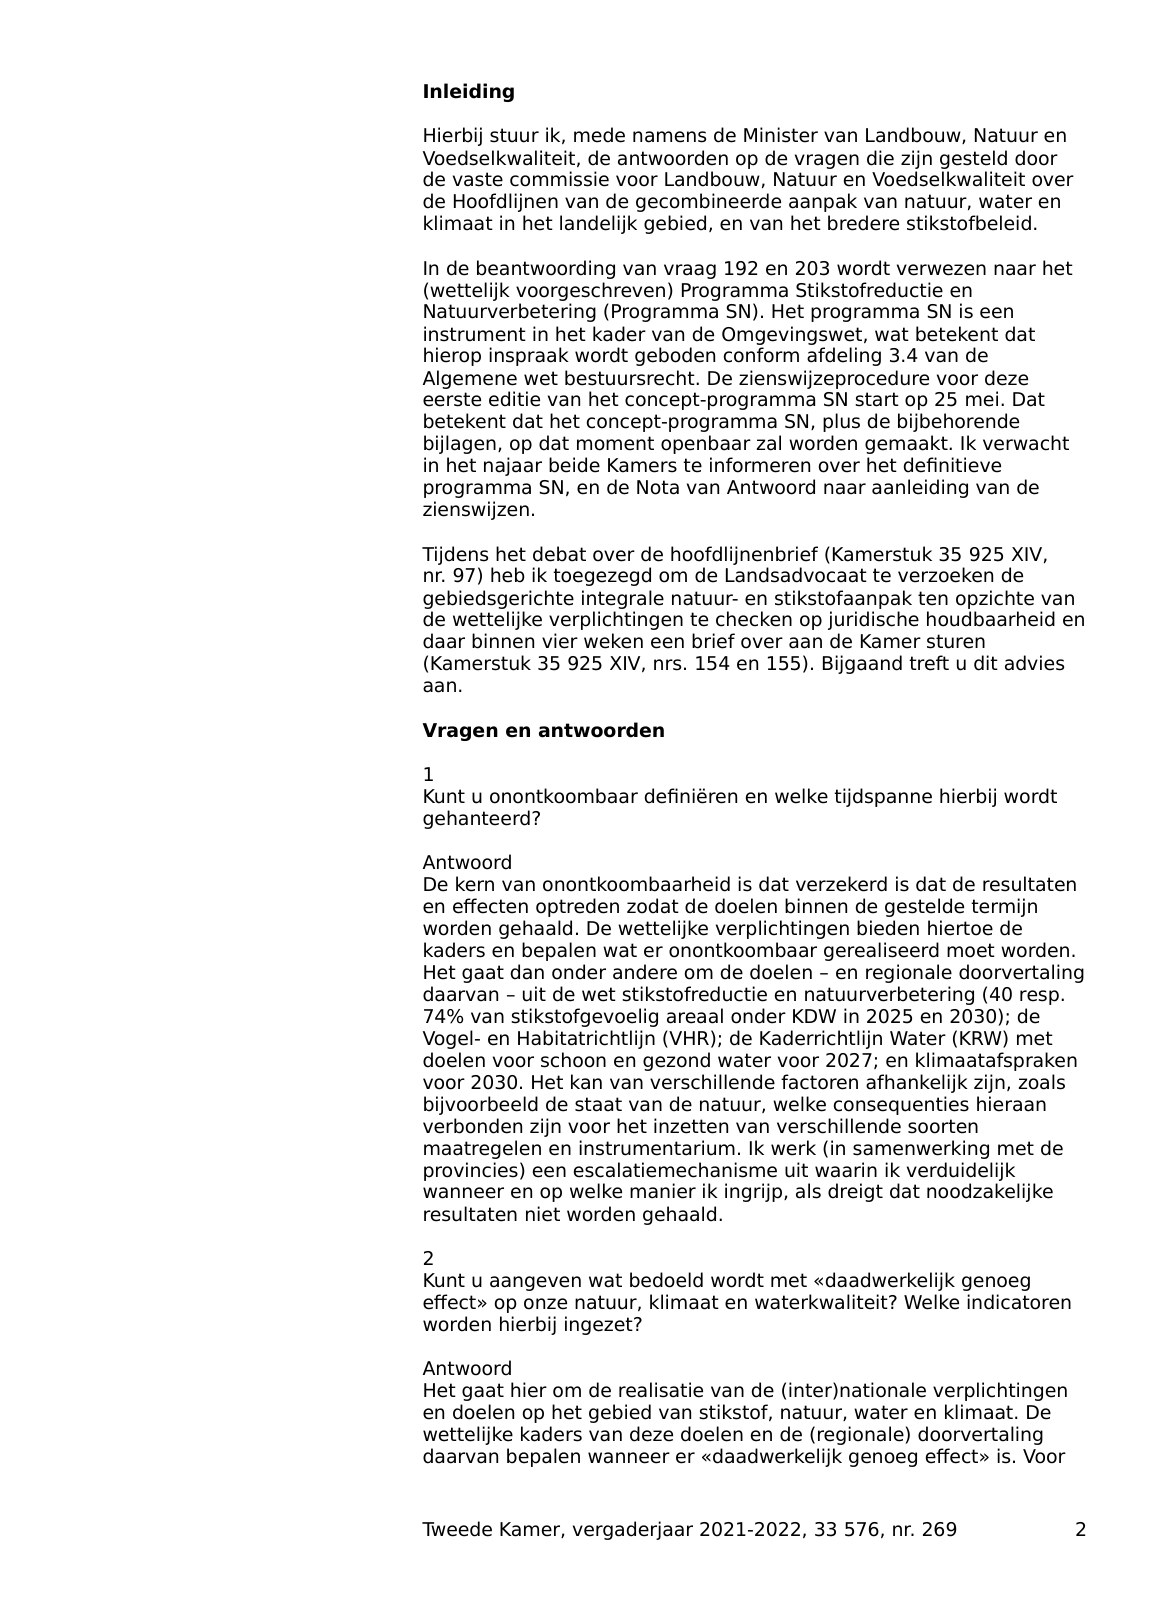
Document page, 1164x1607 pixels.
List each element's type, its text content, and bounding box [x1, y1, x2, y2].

text De kern van onontkoombaarheid is dat verzekerd is dat de resultaten en effecten optreden zodat de doelen binnen de gestelde termijn worden gehaald. De wettelijke verplichtingen bieden hiertoe de kaders en bepalen wat er onontkoombaar gerealiseerd moet worden. Het gaat dan onder andere om de doelen – en regionale doorvertaling daarvan – uit de wet stikstofreductie en natuurverbetering (40 resp. 74% van stikstofgevoelig areaal onder KDW in 2025 en 2030); de Vogel- en Habitatrichtlijn (VHR); de Kaderrichtlijn Water (KRW) met doelen voor schoon en gezond water voor 2027; en klimaatafspraken voor 2030. Het kan van verschillende factoren afhankelijk zijn, zoals bijvoorbeeld de staat van de natuur, welke consequenties hieraan verbonden zijn voor het inzetten van verschillende soorten maatregelen en instrumentarium. Ik werk (in samenwerking met de provincies) een escalatiemechanisme uit waarin ik verduidelijk wanneer en op welke manier ik ingrijp, als dreigt dat noodzakelijke resultaten niet worden gehaald. [422, 874, 1087, 1225]
text 2 [422, 1248, 1087, 1269]
text Tijdens het debat over de hoofdlijnenbrief (Kamerstuk 35 925 XIV, nr. 97) heb ik toegezegd om de Landsadvocaat te verzoeken de gebiedsgerichte integrale natuur- en stikstofaanpak ten opzichte van de wettelijke verplichtingen te checken op juridische houdbaarheid en daar binnen vier weken een brief over aan de Kamer sturen (Kamerstuk 35 925 XIV, nrs. 154 en 155). Bijgaand treft u dit advies aan. [422, 543, 1087, 697]
text Antwoord [422, 852, 1087, 874]
subtitle Vragen en antwoorden [422, 719, 1087, 741]
text Het gaat hier om de realisatie van de (inter)nationale verplichtingen en doelen op het gebied van stikstof, natuur, water en klimaat. De wettelijke kaders van deze doelen en de (regionale) doorvertaling daarvan bepalen wanneer er «daadwerkelijk genoeg effect» is. Voor [422, 1380, 1087, 1468]
text 1 [422, 764, 1087, 786]
text In de beantwoording van vraag 192 en 203 wordt verwezen naar het (wettelijk voorgeschreven) Programma Stikstofreductie en Natuurverbetering (Programma SN). Het programma SN is een instrument in het kader van de Omgevingswet, wat betekent dat hierop inspraak wordt geboden conform afdeling 3.4 van de Algemene wet bestuursrecht. De zienswijzeprocedure voor deze eerste editie van het concept-programma SN start op 25 mei. Dat betekent dat het concept-programma SN, plus de bijbehorende bijlagen, op dat moment openbaar zal worden gemaakt. Ik verwacht in het najaar beide Kamers te informeren over het definitieve programma SN, en de Nota van Antwoord naar aanleiding van de zienswijzen. [422, 257, 1087, 521]
text Hierbij stuur ik, mede namens de Minister van Landbouw, Natuur en Voedselkwaliteit, de antwoorden op de vragen die zijn gesteld door de vaste commissie voor Landbouw, Natuur en Voedselkwaliteit over de Hoofdlijnen van de gecombineerde aanpak van natuur, water en klimaat in het landelijk gebied, en van het bredere stikstofbeleid. [422, 125, 1087, 235]
text Kunt u onontkoombaar definiëren en welke tijdspanne hierbij wordt gehanteerd? [422, 786, 1087, 829]
subtitle Inleiding [422, 81, 1087, 103]
text Kunt u aangeven wat bedoeld wordt met «daadwerkelijk genoeg effect» op onze natuur, klimaat en waterkwaliteit? Welke indicatoren worden hierbij ingezet? [422, 1269, 1087, 1336]
text Antwoord [422, 1358, 1087, 1380]
